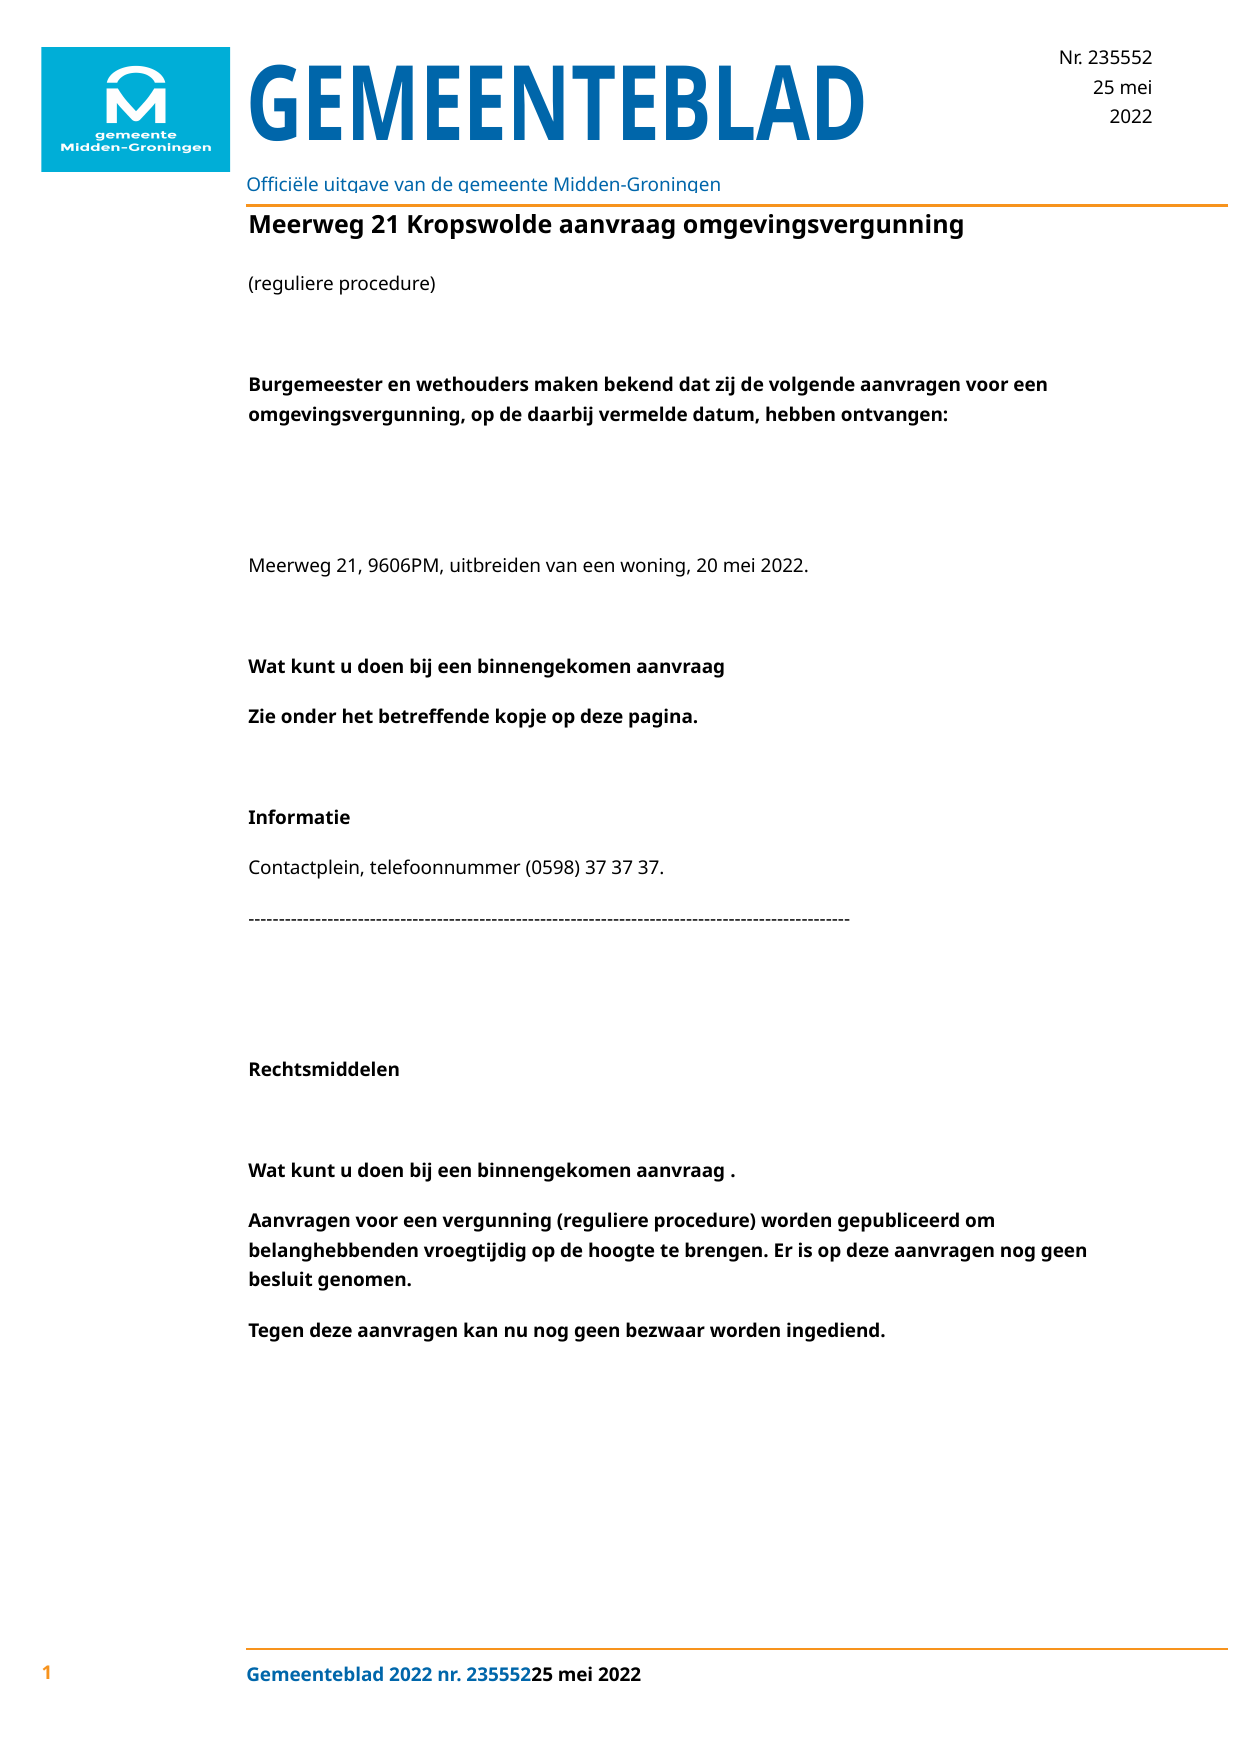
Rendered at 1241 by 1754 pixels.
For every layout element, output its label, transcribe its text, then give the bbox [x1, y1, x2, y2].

text (reguliere procedure) [248, 270, 1152, 296]
text Burgemeester en wethouders maken bekend dat zij de volgende aanvragen voor een omgevingsvergunning, op de daarbij vermelde datum, hebben ontvangen: [248, 371, 1152, 426]
picture [108, 66, 164, 82]
text Informatie [248, 804, 1152, 830]
picture [184, 146, 190, 153]
text Tegen deze aanvragen kan nu nog geen bezwaar worden ingediend. [248, 1317, 1152, 1343]
text Zie onder het betreffende kopje op deze pagina. [248, 703, 1152, 729]
text Meerweg 21 Kropswolde aanvraag omgevingsvergunning [248, 207, 1152, 241]
text Wat kunt u doen bij een binnengekomen aanvraag [248, 653, 1152, 678]
text Contactplein, telefoonnummer (0598) 37 37 37. [248, 854, 1152, 880]
text --------------------------------------------------------------------------------------------------- [248, 905, 1152, 931]
text Wat kunt u doen bij een binnengekomen aanvraag . [248, 1157, 1152, 1183]
text Aanvragen voor een vergunning (reguliere procedure) worden gepubliceerd om belanghebbenden vroegtijdig op de hoogte te brengen. Er is op deze aanvragen nog geen besluit genomen. [248, 1207, 1152, 1292]
text Rechtsmiddelen [248, 1056, 1152, 1082]
text Meerweg 21, 9606PM, uitbreiden van een woning, 20 mei 2022. [248, 552, 1152, 578]
picture [107, 89, 165, 122]
